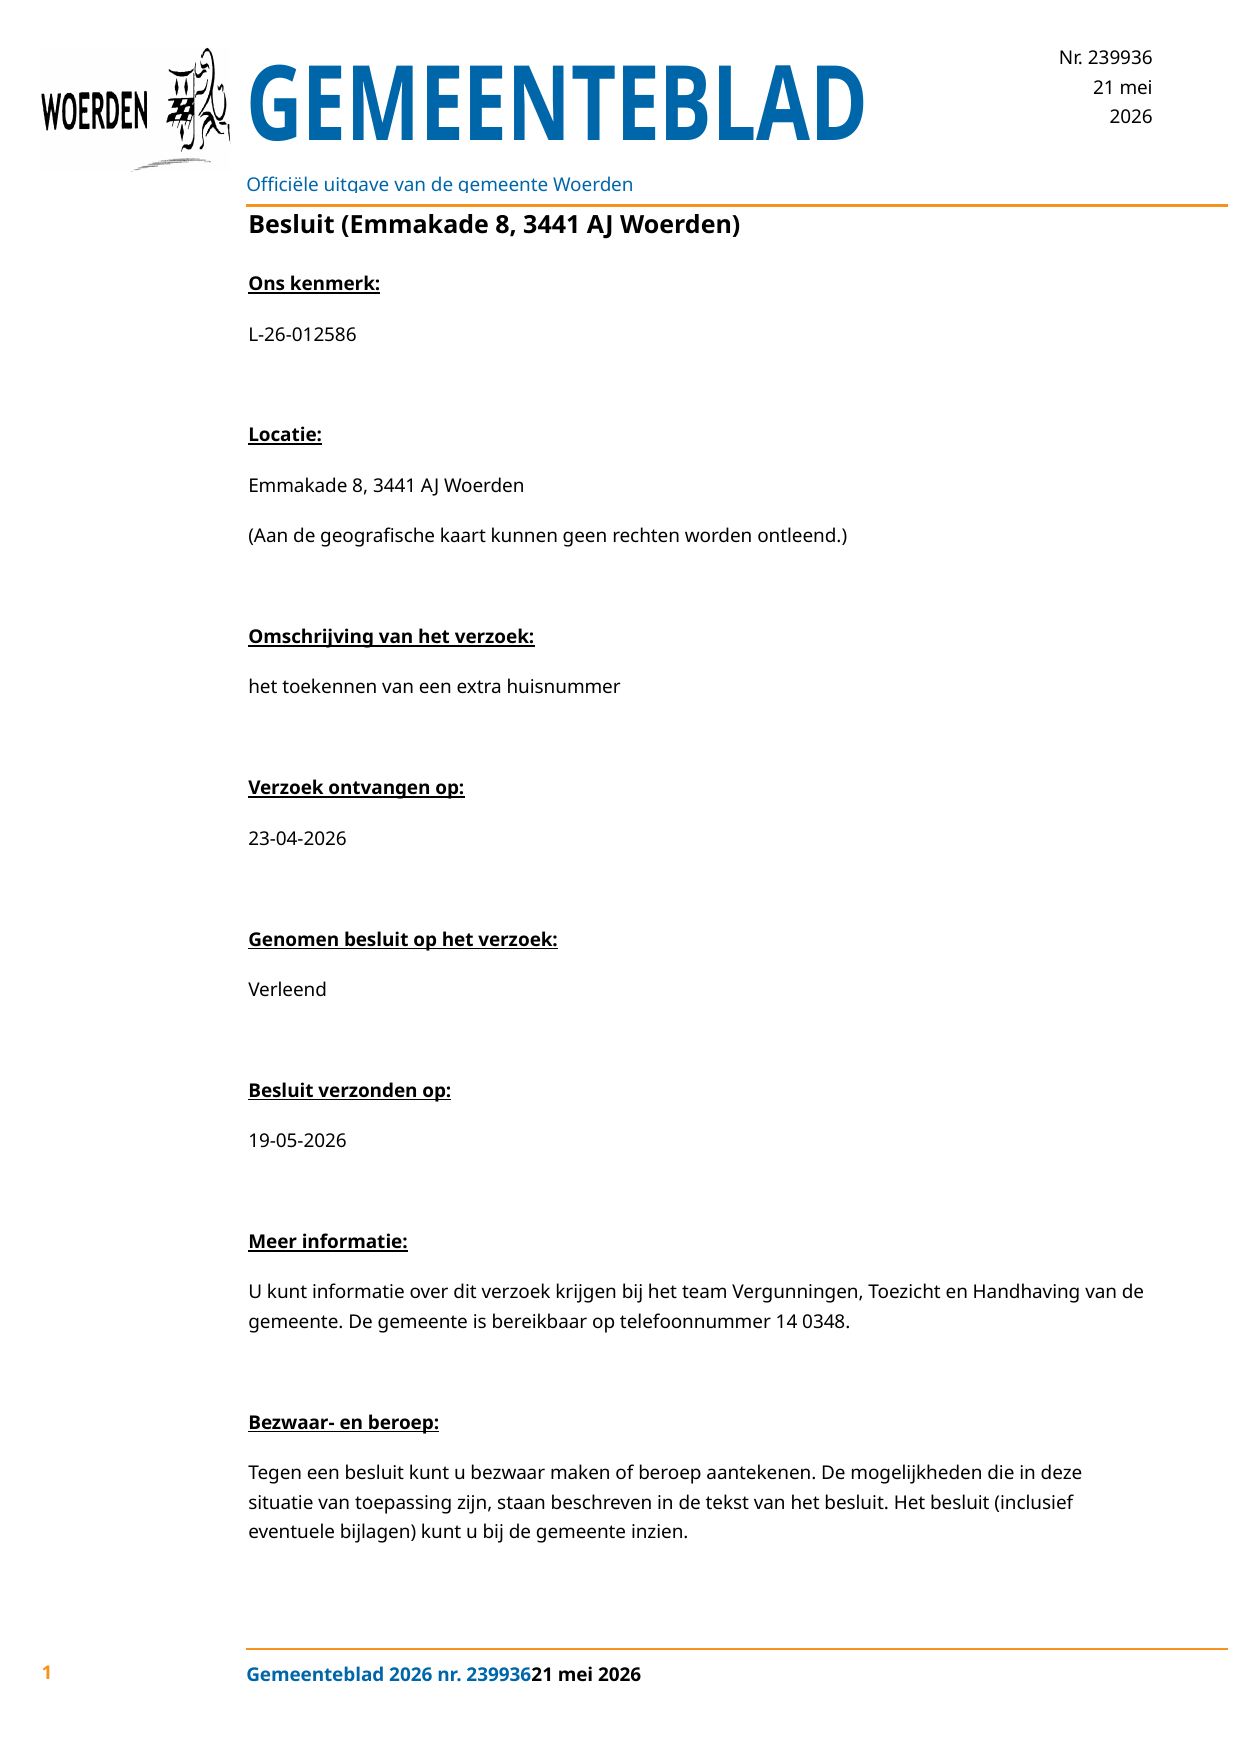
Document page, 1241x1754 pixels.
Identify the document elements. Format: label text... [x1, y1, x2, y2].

text Genomen besluit op het verzoek: [248, 926, 1152, 951]
text (Aan de geografische kaart kunnen geen rechten worden ontleend.) [248, 522, 1152, 548]
text Emmakade 8, 3441 AJ Woerden [248, 472, 1152, 498]
text U kunt informatie over dit verzoek krijgen bij het team Vergunningen, Toezicht en Handhaving van de gemeente. De gemeente is bereikbaar op telefoonnummer 14 0348. [248, 1279, 1152, 1334]
text Bezwaar- en beroep: [248, 1409, 1152, 1435]
text Meer informatie: [248, 1228, 1152, 1254]
picture [41, 47, 231, 172]
text L-26-012586 [248, 321, 1152, 346]
text 19-05-2026 [248, 1127, 1152, 1153]
text Omschrijving van het verzoek: [248, 623, 1152, 649]
text het toekennen van een extra huisnummer [248, 674, 1152, 699]
text Besluit (Emmakade 8, 3441 AJ Woerden) [248, 207, 1152, 241]
text Locatie: [248, 422, 1152, 447]
text Verleend [248, 976, 1152, 1002]
text Ons kenmerk: [248, 270, 1152, 296]
text 23-04-2026 [248, 825, 1152, 851]
text Besluit verzonden op: [248, 1077, 1152, 1103]
text Verzoek ontvangen op: [248, 774, 1152, 800]
text Tegen een besluit kunt u bezwaar maken of beroep aantekenen. De mogelijkheden die in deze situatie van toepassing zijn, staan beschreven in de tekst van het besluit. Het besluit (inclusief eventuele bijlagen) kunt u bij de gemeente inzien. [248, 1459, 1152, 1544]
